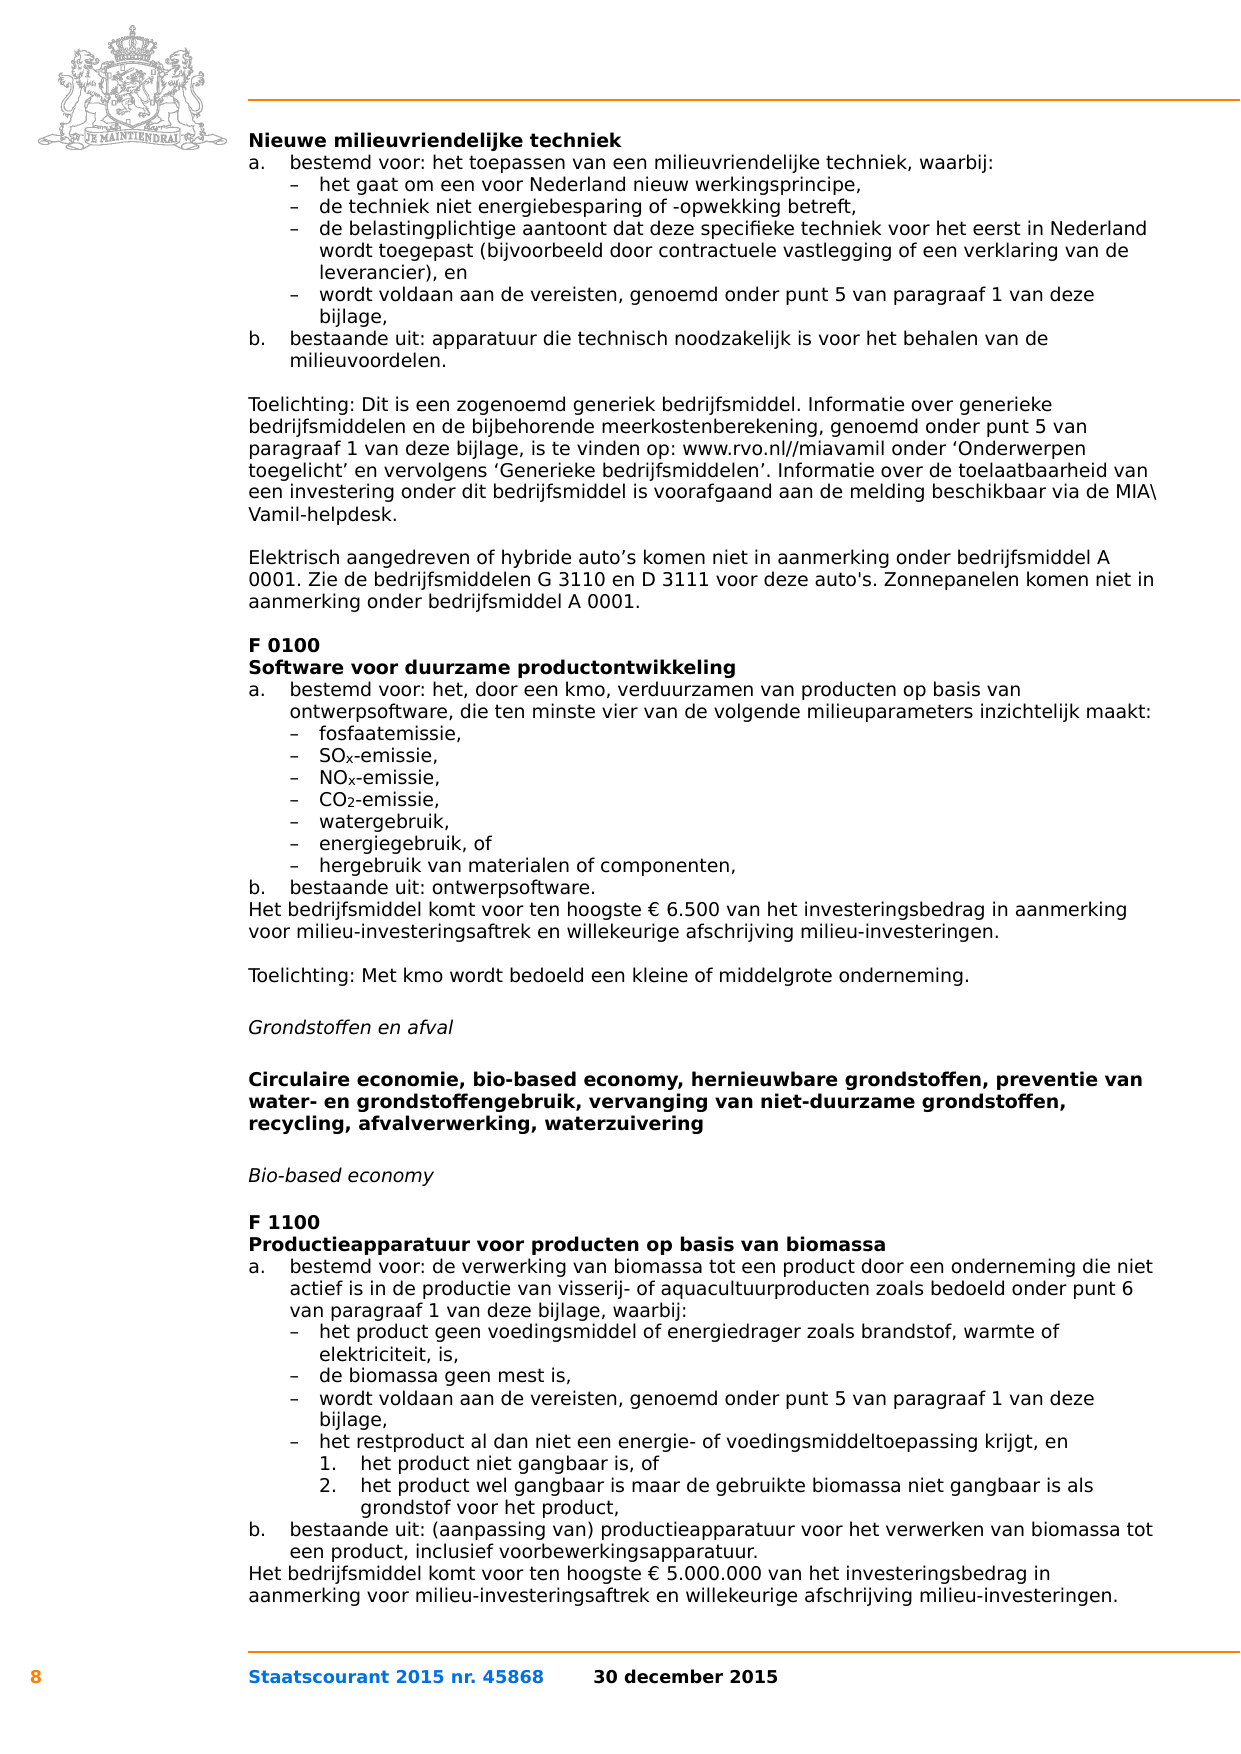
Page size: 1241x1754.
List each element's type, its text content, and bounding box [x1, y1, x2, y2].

text – hergebruik van materialen of componenten, [289, 855, 1163, 877]
text Het bedrijfsmiddel komt voor ten hoogste € 5.000.000 van het investeringsbedrag in aanmerking voor milieu-investeringsaftrek en willekeurige afschrijving milieu-investeringen. [248, 1563, 1163, 1607]
text Het bedrijfsmiddel komt voor ten hoogste € 6.500 van het investeringsbedrag in aanmerking voor milieu-investeringsaftrek en willekeurige afschrijving milieu-investeringen. [248, 899, 1163, 943]
text – NOx-emissie, [289, 767, 1163, 789]
text – energiegebruik, of [289, 833, 1163, 855]
text b. bestaande uit: apparatuur die technisch noodzakelijk is voor het behalen van de milieuvoordelen. [248, 328, 1163, 372]
text b. bestaande uit: (aanpassing van) productieapparatuur voor het verwerken van biomassa tot een product, inclusief voorbewerkingsapparatuur. [248, 1519, 1163, 1563]
subtitle Grondstoffen en afval [248, 1017, 1163, 1039]
text a. bestemd voor: de verwerking van biomassa tot een product door een onderneming die niet actief is in de productie van visserij- of aquacultuurproducten zoals bedoeld onder punt 6 van paragraaf 1 van deze bijlage, waarbij: [248, 1256, 1163, 1321]
text a. bestemd voor: het toepassen van een milieuvriendelijke techniek, waarbij: [248, 152, 1163, 174]
text – de belastingplichtige aantoont dat deze specifieke techniek voor het eerst in Nederland wordt toegepast (bijvoorbeeld door contractuele vastlegging of een verklaring van de leverancier), en [289, 218, 1163, 284]
text b. bestaande uit: ontwerpsoftware. [248, 877, 1163, 899]
text – CO2-emissie, [289, 789, 1163, 811]
text – de biomassa geen mest is, [289, 1365, 1163, 1387]
text 2. het product wel gangbaar is maar de gebruikte biomassa niet gangbaar is als grondstof voor het product, [319, 1475, 1163, 1519]
text – wordt voldaan aan de vereisten, genoemd onder punt 5 van paragraaf 1 van deze bijlage, [289, 1387, 1163, 1431]
text Toelichting: Dit is een zogenoemd generiek bedrijfsmiddel. Informatie over generieke bedrijfsmiddelen en de bijbehorende meerkostenberekening, genoemd onder punt 5 van paragraaf 1 van deze bijlage, is te vinden op: www.rvo.nl//miavamil onder ‘Onderwerpen toegelicht’ en vervolgens ‘Generieke bedrijfsmiddelen’. Informatie over de toelaatbaarheid van een investering onder dit bedrijfsmiddel is voorafgaand aan de melding beschikbaar via de MIA\Vamil-helpdesk. [248, 393, 1163, 525]
text – watergebruik, [289, 811, 1163, 833]
text 1. het product niet gangbaar is, of [319, 1453, 1163, 1475]
text – SOx-emissie, [289, 745, 1163, 767]
text – wordt voldaan aan de vereisten, genoemd onder punt 5 van paragraaf 1 van deze bijlage, [289, 284, 1163, 328]
text – het restproduct al dan niet een energie- of voedingsmiddeltoepassing krijgt, en [289, 1431, 1163, 1453]
text a. bestemd voor: het, door een kmo, verduurzamen van producten op basis van ontwerpsoftware, die ten minste vier van de volgende milieuparameters inzichtelijk maakt: [248, 679, 1163, 723]
text Software voor duurzame productontwikkeling [248, 657, 1163, 679]
text – het product geen voedingsmiddel of energiedrager zoals brandstof, warmte of elektriciteit, is, [289, 1321, 1163, 1365]
subtitle Bio-based economy [248, 1164, 1163, 1187]
picture [38, 25, 227, 150]
text – het gaat om een voor Nederland nieuw werkingsprincipe, [289, 174, 1163, 196]
text Toelichting: Met kmo wordt bedoeld een kleine of middelgrote onderneming. [248, 965, 1163, 987]
text Productieapparatuur voor producten op basis van biomassa [248, 1233, 1163, 1256]
text F 1100 [248, 1212, 1163, 1233]
text – fosfaatemissie, [289, 723, 1163, 745]
text Nieuwe milieuvriendelijke techniek [248, 130, 1163, 152]
subtitle Circulaire economie, bio-based economy, hernieuwbare grondstoffen, preventie van water- en grondstoffengebruik, vervanging van niet-duurzame grondstoffen, recycling, afvalverwerking, waterzuivering [248, 1069, 1163, 1134]
text Elektrisch aangedreven of hybride auto’s komen niet in aanmerking onder bedrijfsmiddel A 0001. Zie de bedrijfsmiddelen G 3110 en D 3111 voor deze auto's. Zonnepanelen komen niet in aanmerking onder bedrijfsmiddel A 0001. [248, 547, 1163, 613]
text F 0100 [248, 635, 1163, 657]
text – de techniek niet energiebesparing of -opwekking betreft, [289, 196, 1163, 218]
